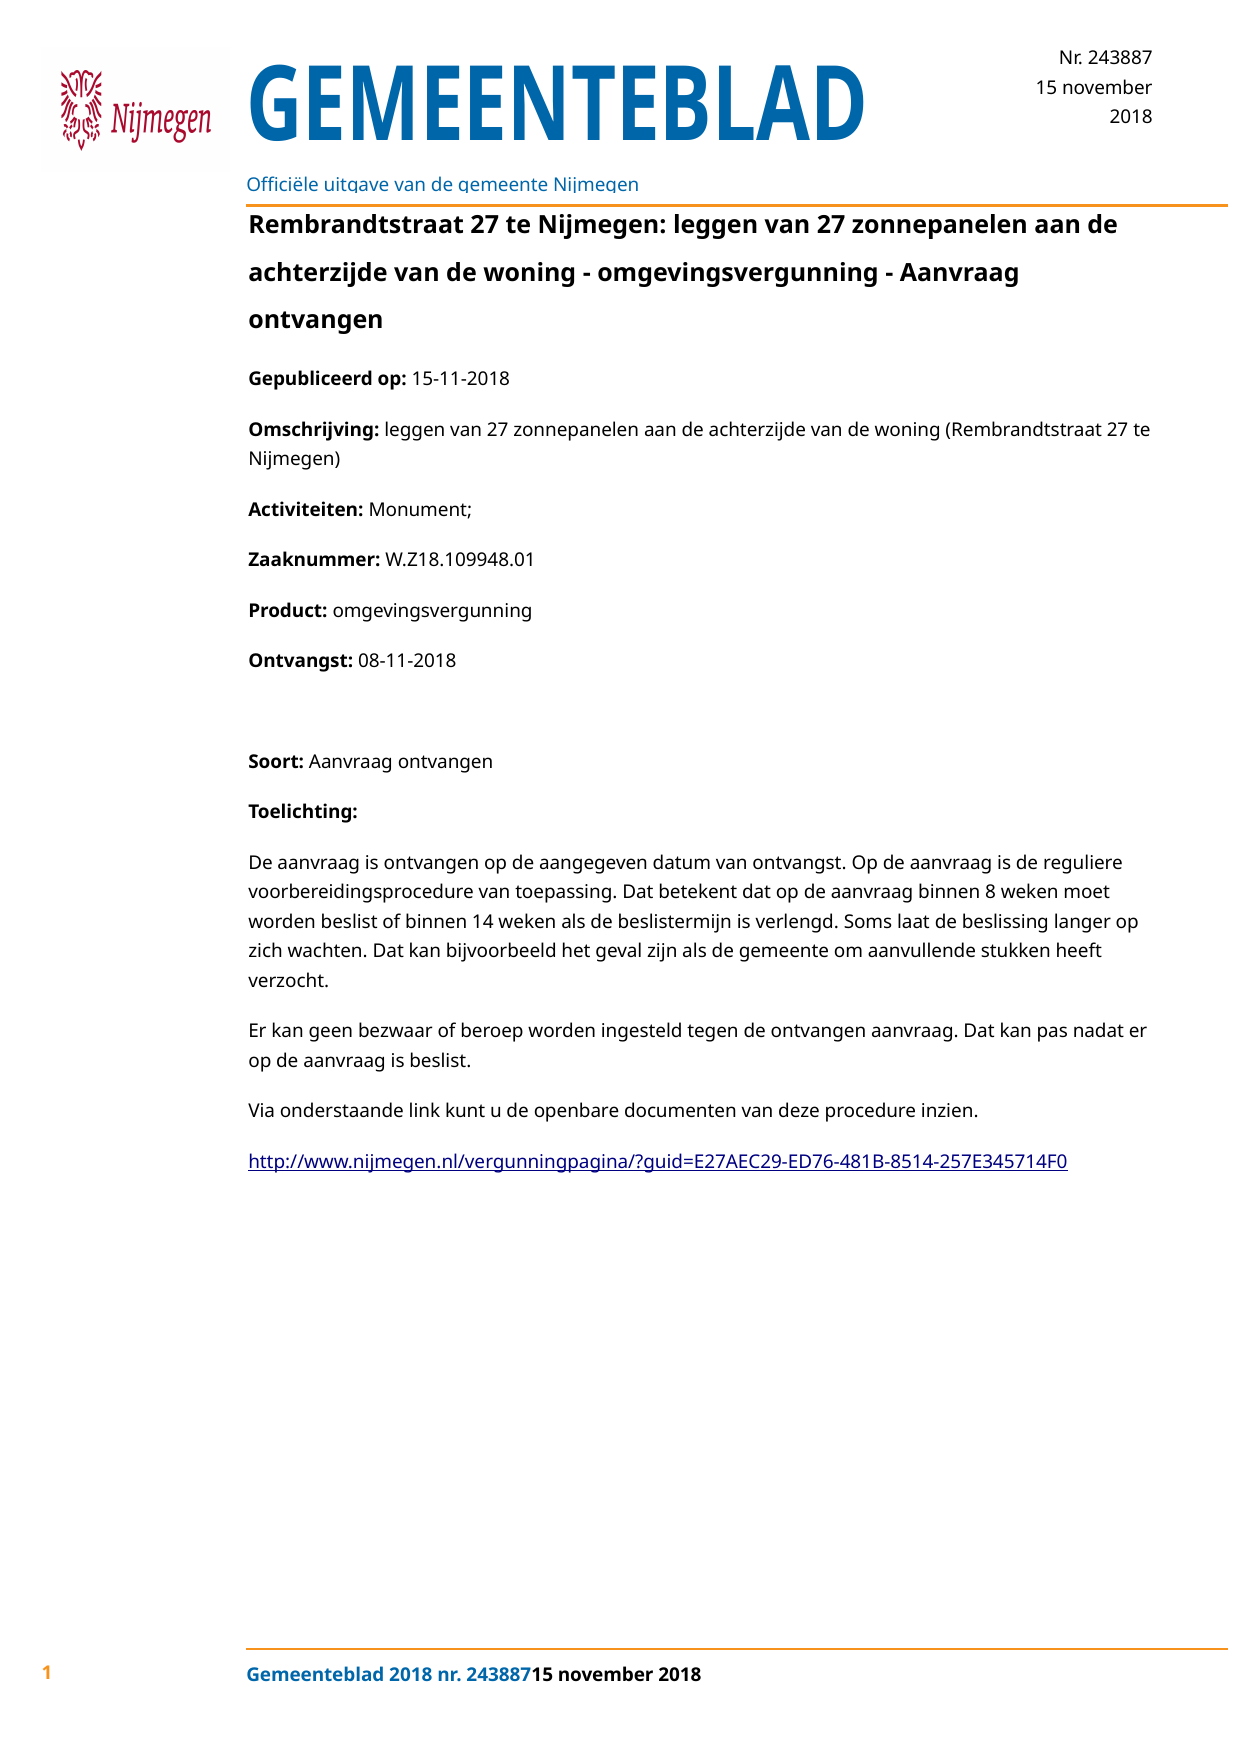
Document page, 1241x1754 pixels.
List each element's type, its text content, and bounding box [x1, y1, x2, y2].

text Soort: Aanvraag ontvangen [248, 748, 1152, 774]
text De aanvraag is ontvangen op de aangegeven datum van ontvangst. Op de aanvraag is de reguliere voorbereidingsprocedure van toepassing. Dat betekent dat op de aanvraag binnen 8 weken moet worden beslist of binnen 14 weken als de beslistermijn is verlengd. Soms laat de beslissing langer op zich wachten. Dat kan bijvoorbeeld het geval zijn als de gemeente om aanvullende stukken heeft verzocht. [248, 849, 1152, 993]
text Ontvangst: 08-11-2018 [248, 647, 1152, 673]
text Gepubliceerd op: 15-11-2018 [248, 366, 1152, 391]
text Via onderstaande link kunt u de openbare documenten van deze procedure inzien. [248, 1098, 1152, 1123]
text Zaaknummer: W.Z18.109948.01 [248, 546, 1152, 572]
text Omschrijving: leggen van 27 zonnepanelen aan de achterzijde van de woning (Rembrandtstraat 27 te Nijmegen) [248, 416, 1152, 471]
text Activiteiten: Monument; [248, 496, 1152, 522]
picture [41, 47, 231, 172]
text Product: omgevingsvergunning [248, 597, 1152, 622]
text http://www.nijmegen.nl/vergunningpagina/?guid=E27AEC29-ED76-481B-8514-257E345714F0 [248, 1148, 1152, 1174]
text Toelichting: [248, 798, 1152, 824]
text Er kan geen bezwaar of beroep worden ingesteld tegen de ontvangen aanvraag. Dat kan pas nadat er op de aanvraag is beslist. [248, 1018, 1152, 1073]
text Rembrandtstraat 27 te Nijmegen: leggen van 27 zonnepanelen aan de achterzijde van de woning - omgevingsvergunning - Aanvraag ontvangen [248, 207, 1152, 336]
